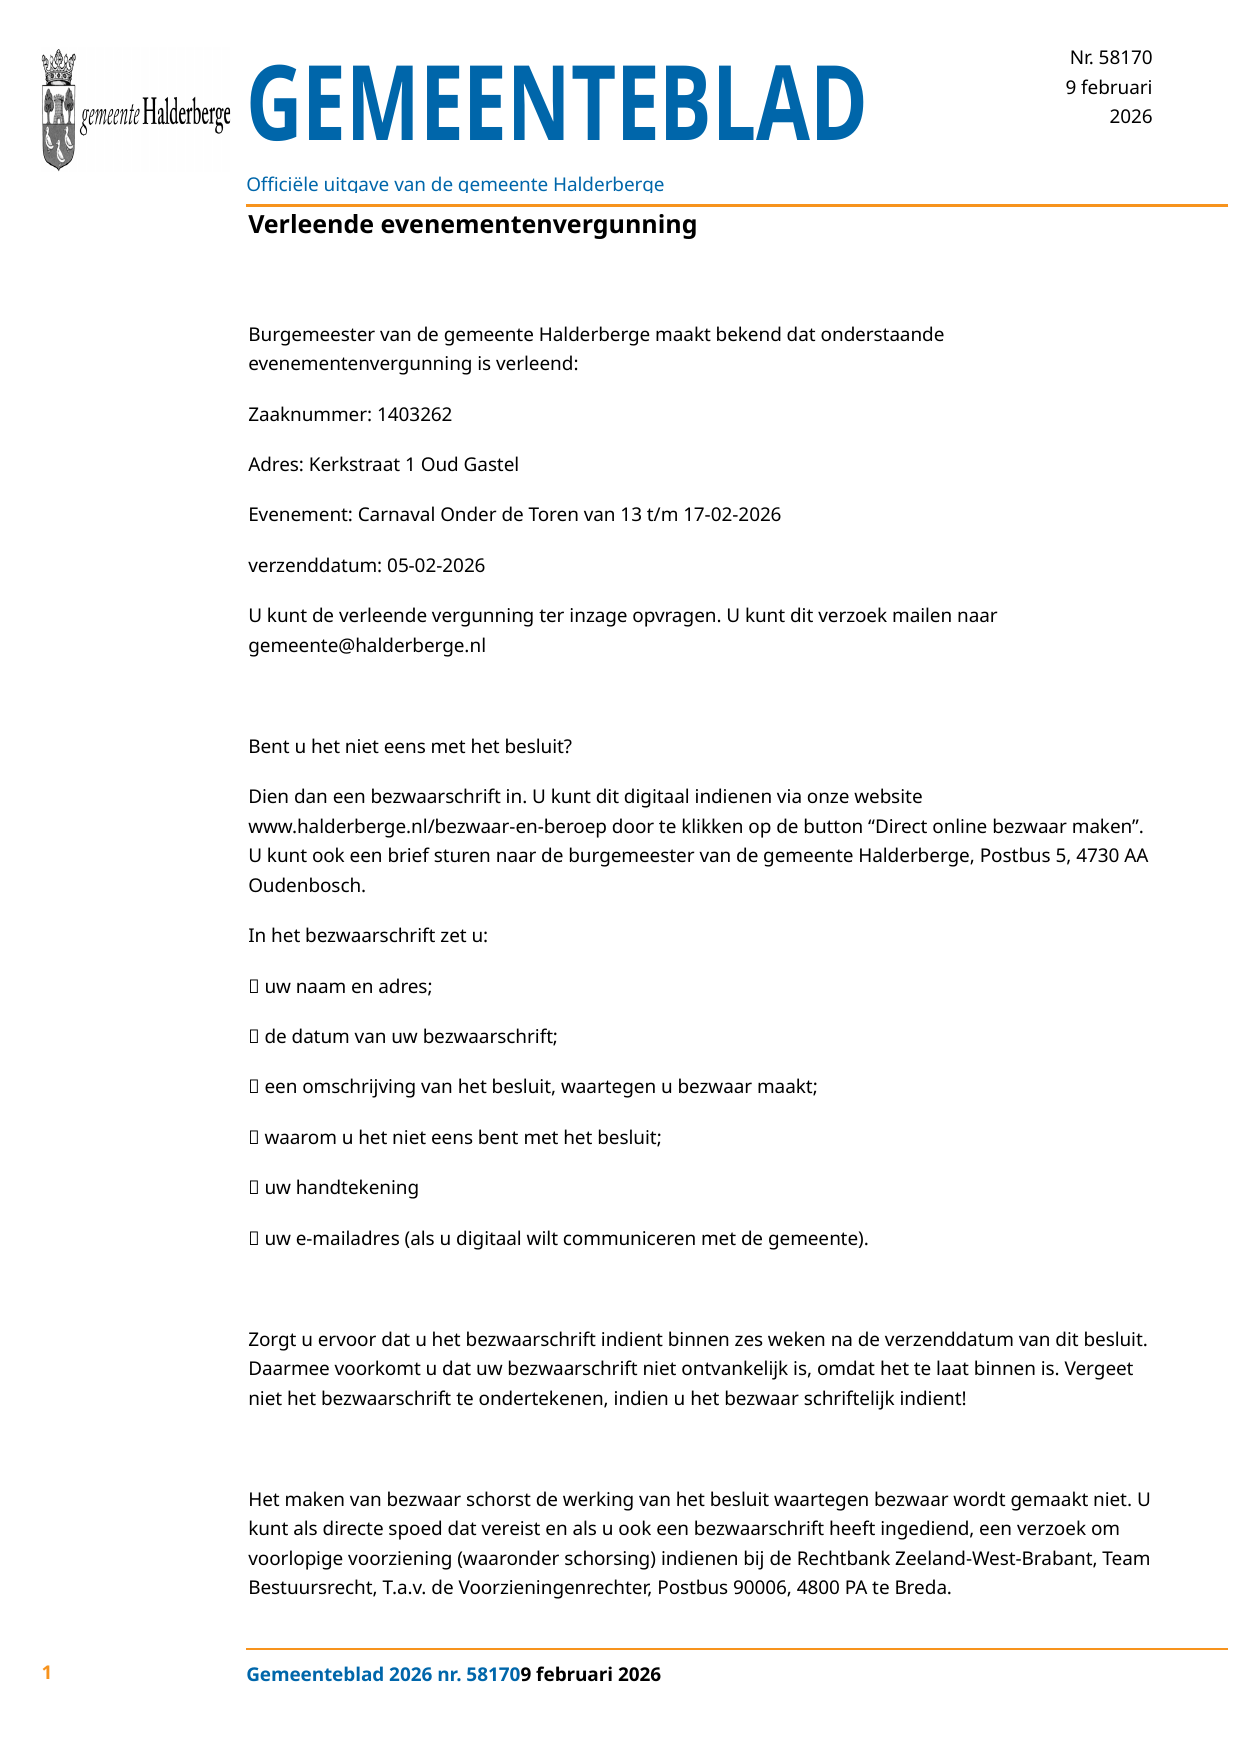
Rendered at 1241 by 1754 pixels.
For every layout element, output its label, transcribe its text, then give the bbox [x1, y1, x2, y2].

picture [41, 47, 231, 172]
text  uw e-mailadres (als u digitaal wilt communiceren met de gemeente). [248, 1225, 1152, 1251]
text Het maken van bezwaar schorst de werking van het besluit waartegen bezwaar wordt gemaakt niet. U kunt als directe spoed dat vereist en als u ook een bezwaarschrift heeft ingediend, een verzoek om voorlopige voorziening (waaronder schorsing) indienen bij de Rechtbank Zeeland-West-Brabant, Team Bestuursrecht, T.a.v. de Voorzieningenrechter, Postbus 90006, 4800 PA te Breda. [248, 1486, 1152, 1600]
text Verleende evenementenvergunning [248, 207, 1152, 241]
text Burgemeester van de gemeente Halderberge maakt bekend dat onderstaande evenementenvergunning is verleend: [248, 321, 1152, 376]
text Dien dan een bezwaarschrift in. U kunt dit digitaal indienen via onze website www.halderberge.nl/bezwaar-en-beroep door te klikken op de button “Direct online bezwaar maken”. U kunt ook een brief sturen naar de burgemeester van de gemeente Halderberge, Postbus 5, 4730 AA Oudenbosch. [248, 783, 1152, 898]
text Bent u het niet eens met het besluit? [248, 733, 1152, 758]
text  uw naam en adres; [248, 973, 1152, 998]
text  de datum van uw bezwaarschrift; [248, 1023, 1152, 1049]
text Zaaknummer: 1403262 [248, 401, 1152, 426]
text  waarom u het niet eens bent met het besluit; [248, 1124, 1152, 1150]
text  een omschrijving van het besluit, waartegen u bezwaar maakt; [248, 1074, 1152, 1099]
text Evenement: Carnaval Onder de Toren van 13 t/m 17-02-2026 [248, 502, 1152, 527]
text Adres: Kerkstraat 1 Oud Gastel [248, 451, 1152, 477]
text In het bezwaarschrift zet u: [248, 922, 1152, 948]
text Zorgt u ervoor dat u het bezwaarschrift indient binnen zes weken na de verzenddatum van dit besluit. Daarmee voorkomt u dat uw bezwaarschrift niet ontvankelijk is, omdat het te laat binnen is. Vergeet niet het bezwaarschrift te ondertekenen, indien u het bezwaar schriftelijk indient! [248, 1326, 1152, 1411]
text verzenddatum: 05-02-2026 [248, 552, 1152, 578]
text  uw handtekening [248, 1174, 1152, 1200]
text U kunt de verleende vergunning ter inzage opvragen. U kunt dit verzoek mailen naar gemeente@halderberge.nl [248, 602, 1152, 658]
